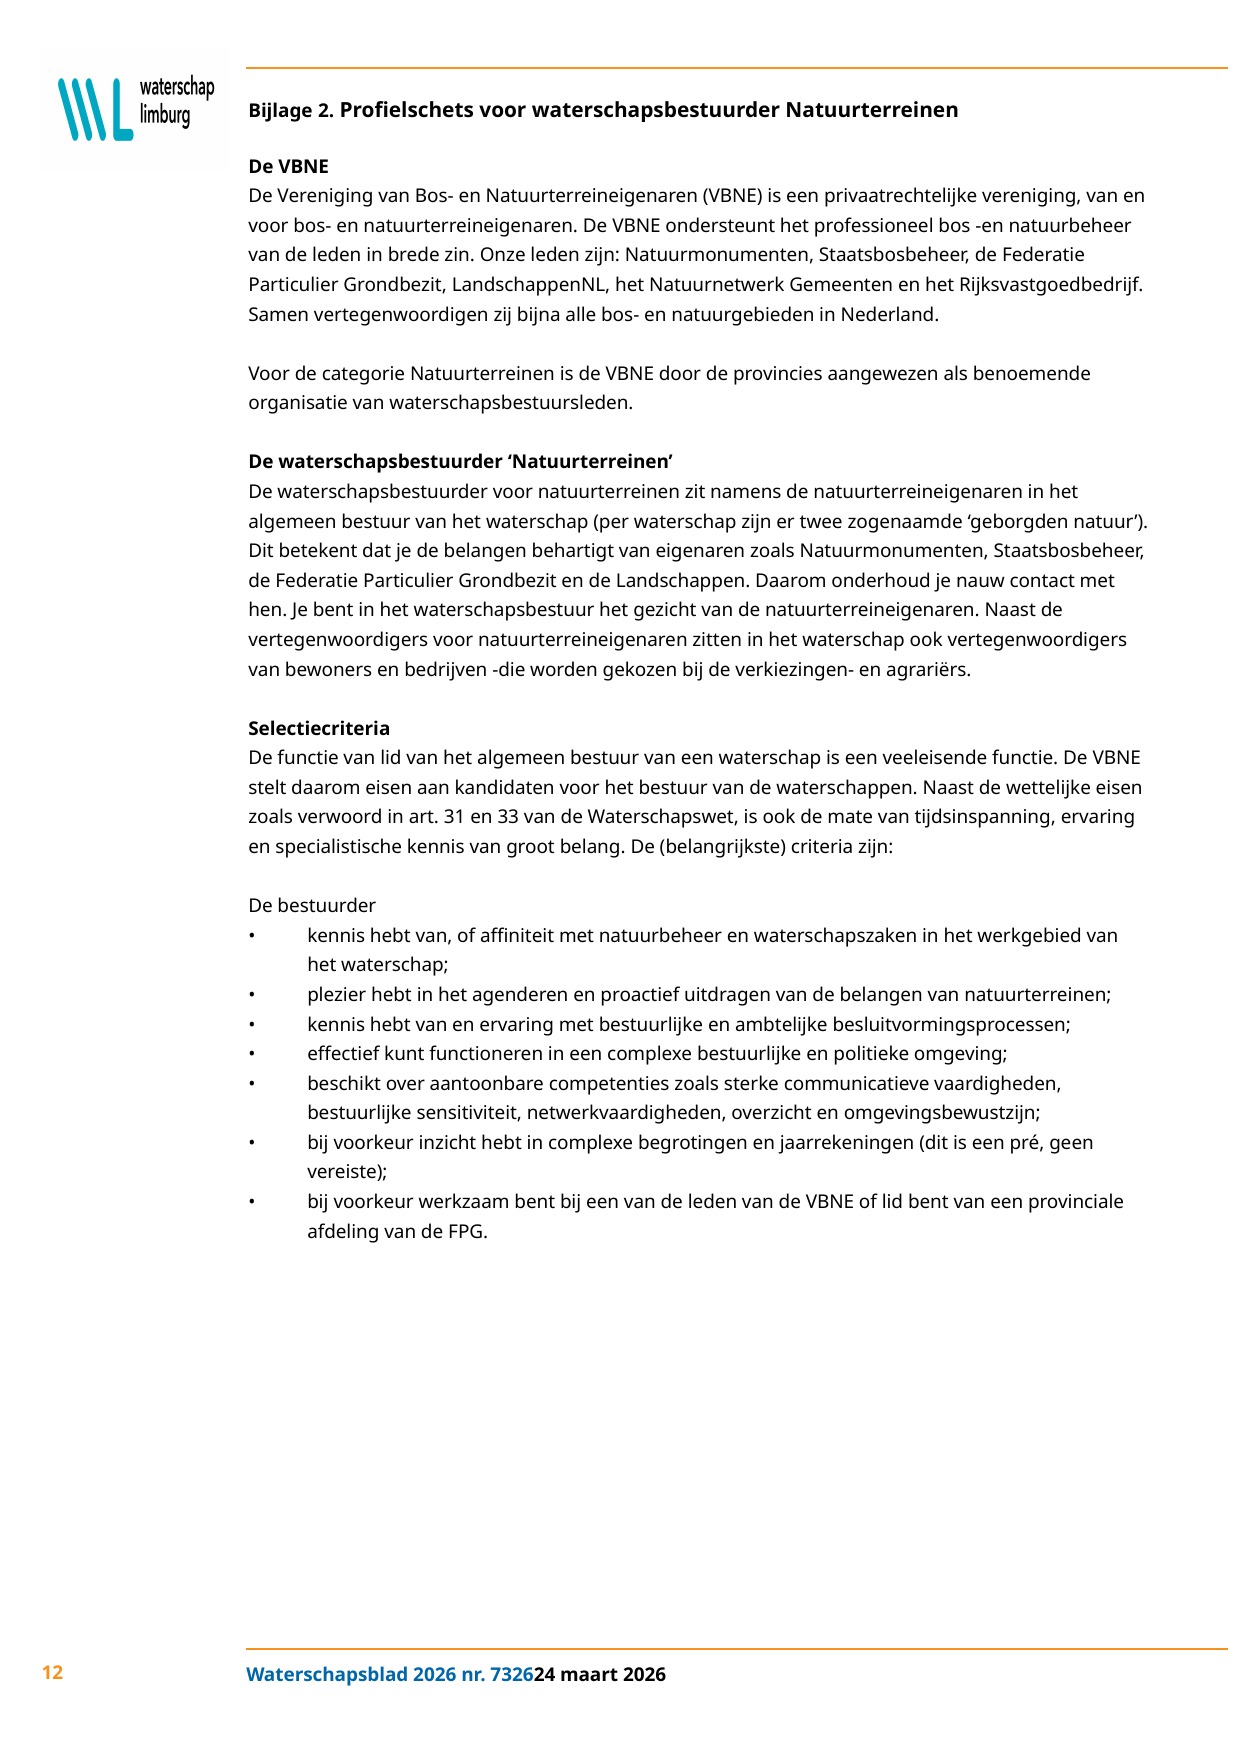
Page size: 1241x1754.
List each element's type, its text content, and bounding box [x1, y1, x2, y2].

picture [41, 47, 231, 172]
list kennis hebt van, of affiniteit met natuurbeheer en waterschapszaken in het werkgebied van het waterschap; [248, 922, 1152, 977]
list effectief kunt functioneren in een complexe bestuurlijke en politieke omgeving; [248, 1040, 1152, 1066]
text De VBNE [248, 153, 1152, 179]
text De Vereniging van Bos- en Natuurterreineigenaren (VBNE) is een privaatrechtelijke vereniging, van en voor bos- en natuurterreineigenaren. De VBNE ondersteunt het professioneel bos -en natuurbeheer van de leden in brede zin. Onze leden zijn: Natuurmonumenten, Staatsbosbeheer, de Federatie Particulier Grondbezit, LandschappenNL, het Natuurnetwerk Gemeenten en het Rijksvastgoedbedrijf. Samen vertegenwoordigen zij bijna alle bos- en natuurgebieden in Nederland. [248, 182, 1152, 327]
text De functie van lid van het algemeen bestuur van een waterschap is een veeleisende functie. De VBNE stelt daarom eisen aan kandidaten voor het bestuur van de waterschappen. Naast de wettelijke eisen zoals verwoord in art. 31 en 33 van de Waterschapswet, is ook de mate van tijdsinspanning, ervaring en specialistische kennis van groot belang. De (belangrijkste) criteria zijn: [248, 744, 1152, 859]
list bij voorkeur inzicht hebt in complexe begrotingen en jaarrekeningen (dit is een pré, geen vereiste); [248, 1129, 1152, 1184]
list plezier hebt in het agenderen en proactief uitdragen van de belangen van natuurterreinen; [248, 981, 1152, 1007]
text Selectiecriteria [248, 715, 1152, 741]
text Voor de categorie Natuurterreinen is de VBNE door de provincies aangewezen als benoemende organisatie van waterschapsbestuursleden. [248, 360, 1152, 415]
text De waterschapsbestuurder ‘Natuurterreinen’ [248, 449, 1152, 474]
text Bijlage 2. Profielschets voor waterschapsbestuurder Natuurterreinen [248, 95, 1152, 123]
list bij voorkeur werkzaam bent bij een van de leden van de VBNE of lid bent van een provinciale afdeling van de FPG. [248, 1188, 1152, 1244]
list beschikt over aantoonbare competenties zoals sterke communicatieve vaardigheden, bestuurlijke sensitiviteit, netwerkvaardigheden, overzicht en omgevingsbewustzijn; [248, 1070, 1152, 1125]
text De waterschapsbestuurder voor natuurterreinen zit namens de natuurterreineigenaren in het algemeen bestuur van het waterschap (per waterschap zijn er twee zogenaamde ‘geborgden natuur’). Dit betekent dat je de belangen behartigt van eigenaren zoals Natuurmonumenten, Staatsbosbeheer, de Federatie Particulier Grondbezit en de Landschappen. Daarom onderhoud je nauw contact met hen. Je bent in het waterschapsbestuur het gezicht van de natuurterreineigenaren. Naast de vertegenwoordigers voor natuurterreineigenaren zitten in het waterschap ook vertegenwoordigers van bewoners en bedrijven -die worden gekozen bij de verkiezingen- en agrariërs. [248, 478, 1152, 682]
text De bestuurder [248, 892, 1152, 918]
list kennis hebt van en ervaring met bestuurlijke en ambtelijke besluitvormingsprocessen; [248, 1011, 1152, 1037]
